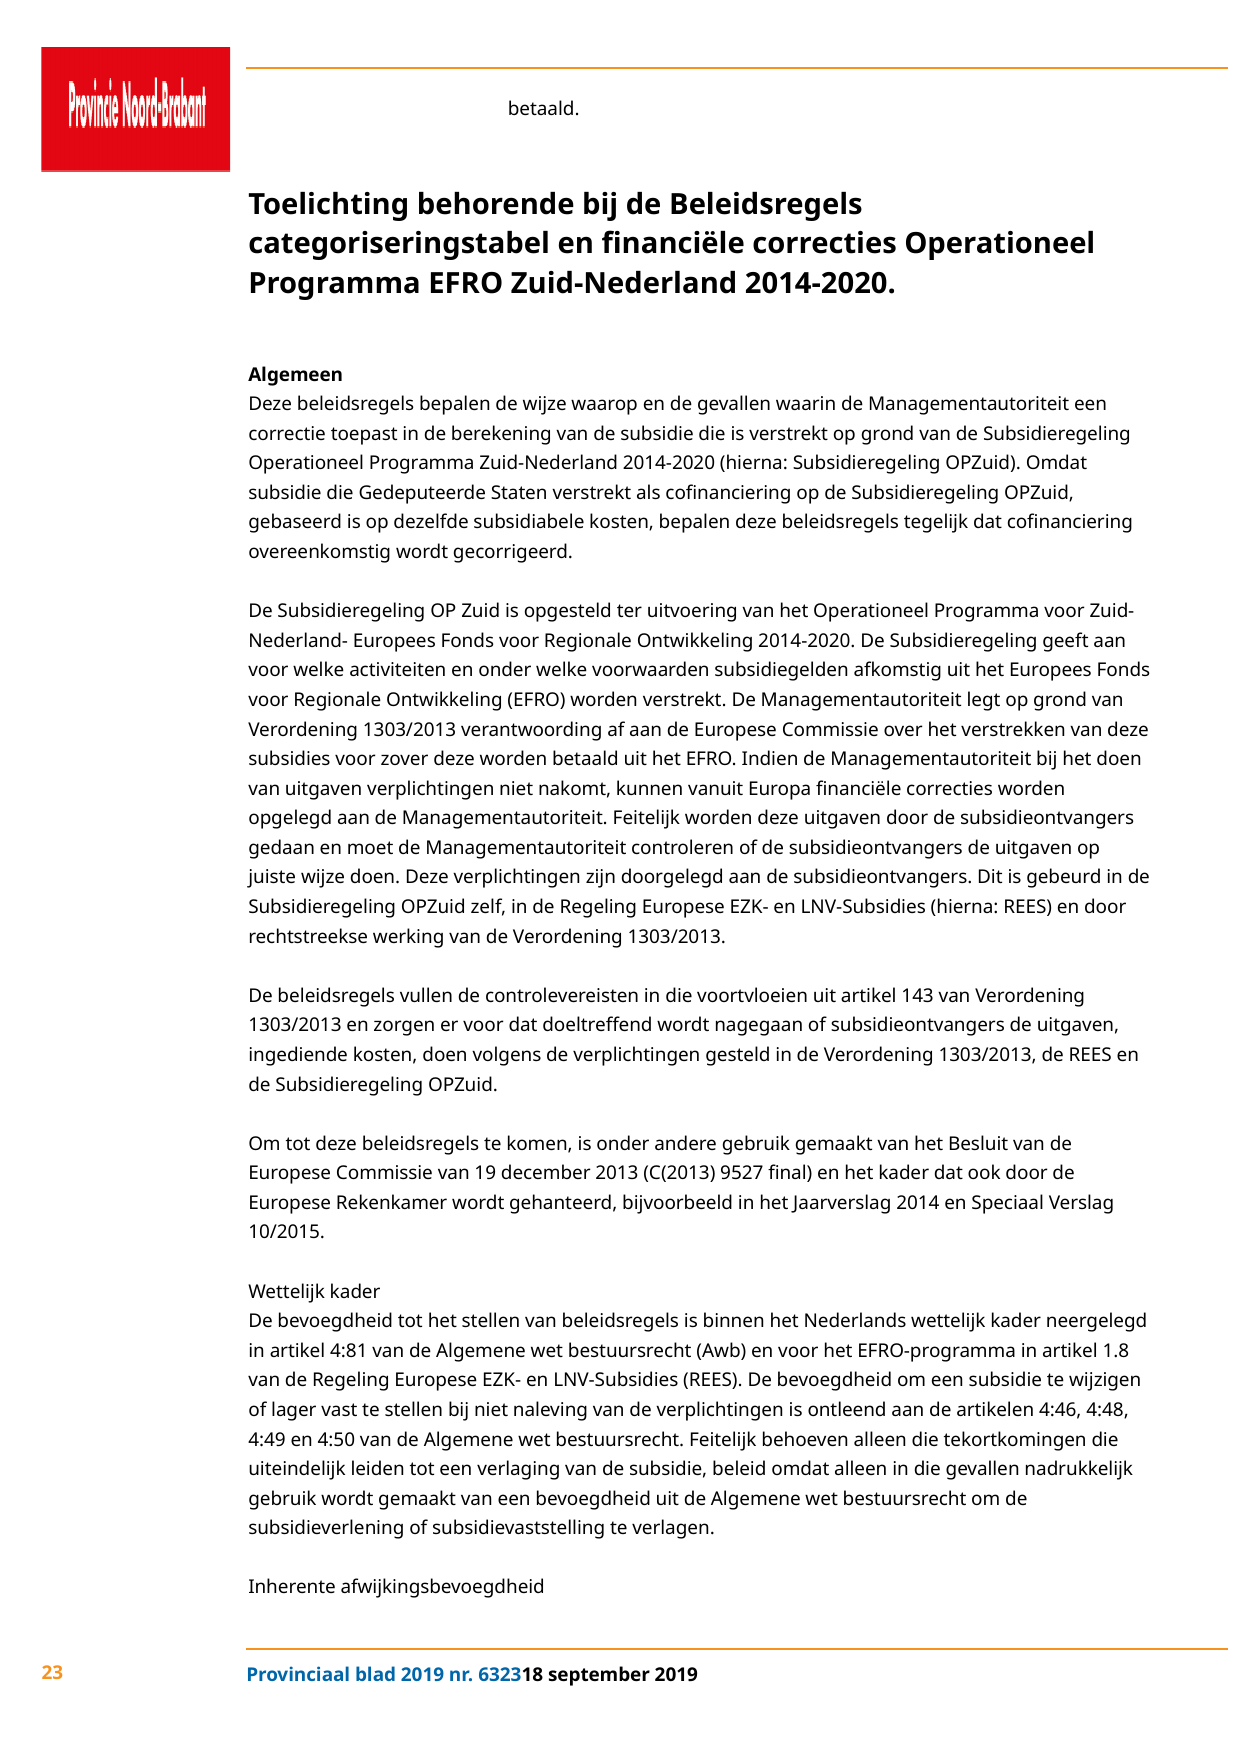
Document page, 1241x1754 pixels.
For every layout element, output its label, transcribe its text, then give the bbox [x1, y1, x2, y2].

text Om tot deze beleidsregels te komen, is onder andere gebruik gemaakt van het Besluit van de Europese Commissie van 19 december 2013 (C(2013) 9527 final) en het kader dat ook door de Europese Rekenkamer wordt gehanteerd, bijvoorbeeld in het Jaarverslag 2014 en Speciaal Verslag 10/2015. [248, 1130, 1152, 1244]
table_cell betaald. [508, 95, 818, 121]
text Inherente afwijkingsbevoegdheid [248, 1574, 1152, 1599]
text De beleidsregels vullen de controlevereisten in die voortvloeien uit artikel 143 van Verordening 1303/2013 en zorgen er voor dat doeltreffend wordt nagegaan of subsidieontvangers de uitgaven, ingediende kosten, doen volgens de verplichtingen gesteld in de Verordening 1303/2013, de REES en de Subsidieregeling OPZuid. [248, 982, 1152, 1096]
picture [41, 47, 231, 172]
table_cell [818, 95, 1005, 121]
text De bevoegdheid tot het stellen van beleidsregels is binnen het Nederlands wettelijk kader neergelegd in artikel 4:81 van de Algemene wet bestuursrecht (Awb) en voor het EFRO-programma in artikel 1.8 van de Regeling Europese EZK- en LNV-Subsidies (REES). De bevoegdheid om een subsidie te wijzigen of lager vast te stellen bij niet naleving van de verplichtingen is ontleend aan de artikelen 4:46, 4:48, 4:49 en 4:50 van de Algemene wet bestuursrecht. Feitelijk behoeven alleen die tekortkomingen die uiteindelijk leiden tot een verlaging van de subsidie, beleid omdat alleen in die gevallen nadrukkelijk gebruik wordt gemaakt van een bevoegdheid uit de Algemene wet bestuursrecht om de subsidieverlening of subsidievaststelling te verlagen. [248, 1307, 1152, 1540]
table_cell [1005, 95, 1152, 121]
text Toelichting behorende bij de Beleidsregels categoriseringstabel en financiële correcties Operationeel Programma EFRO Zuid-Nederland 2014-2020. [248, 183, 1152, 302]
text Algemeen [248, 361, 1152, 386]
table_cell [248, 95, 378, 121]
text Deze beleidsregels bepalen de wijze waarop en de gevallen waarin de Managementautoriteit een correctie toepast in de berekening van de subsidie die is verstrekt op grond van de Subsidieregeling Operationeel Programma Zuid-Nederland 2014-2020 (hierna: Subsidieregeling OPZuid). Omdat subsidie die Gedeputeerde Staten verstrekt als cofinanciering op de Subsidieregeling OPZuid, gebaseerd is op dezelfde subsidiabele kosten, bepalen deze beleidsregels tegelijk dat cofinanciering overeenkomstig wordt gecorrigeerd. [248, 390, 1152, 564]
text Wettelijk kader [248, 1278, 1152, 1303]
table_cell [378, 95, 508, 121]
text De Subsidieregeling OP Zuid is opgesteld ter uitvoering van het Operationeel Programma voor Zuid-Nederland- Europees Fonds voor Regionale Ontwikkeling 2014-2020. De Subsidieregeling geeft aan voor welke activiteiten en onder welke voorwaarden subsidiegelden afkomstig uit het Europees Fonds voor Regionale Ontwikkeling (EFRO) worden verstrekt. De Managementautoriteit legt op grond van Verordening 1303/2013 verantwoording af aan de Europese Commissie over het verstrekken van deze subsidies voor zover deze worden betaald uit het EFRO. Indien de Managementautoriteit bij het doen van uitgaven verplichtingen niet nakomt, kunnen vanuit Europa financiële correcties worden opgelegd aan de Managementautoriteit. Feitelijk worden deze uitgaven door de subsidieontvangers gedaan en moet de Managementautoriteit controleren of de subsidieontvangers de uitgaven op juiste wijze doen. Deze verplichtingen zijn doorgelegd aan de subsidieontvangers. Dit is gebeurd in de Subsidieregeling OPZuid zelf, in de Regeling Europese EZK- en LNV-Subsidies (hierna: REES) en door rechtstreekse werking van de Verordening 1303/2013. [248, 597, 1152, 948]
